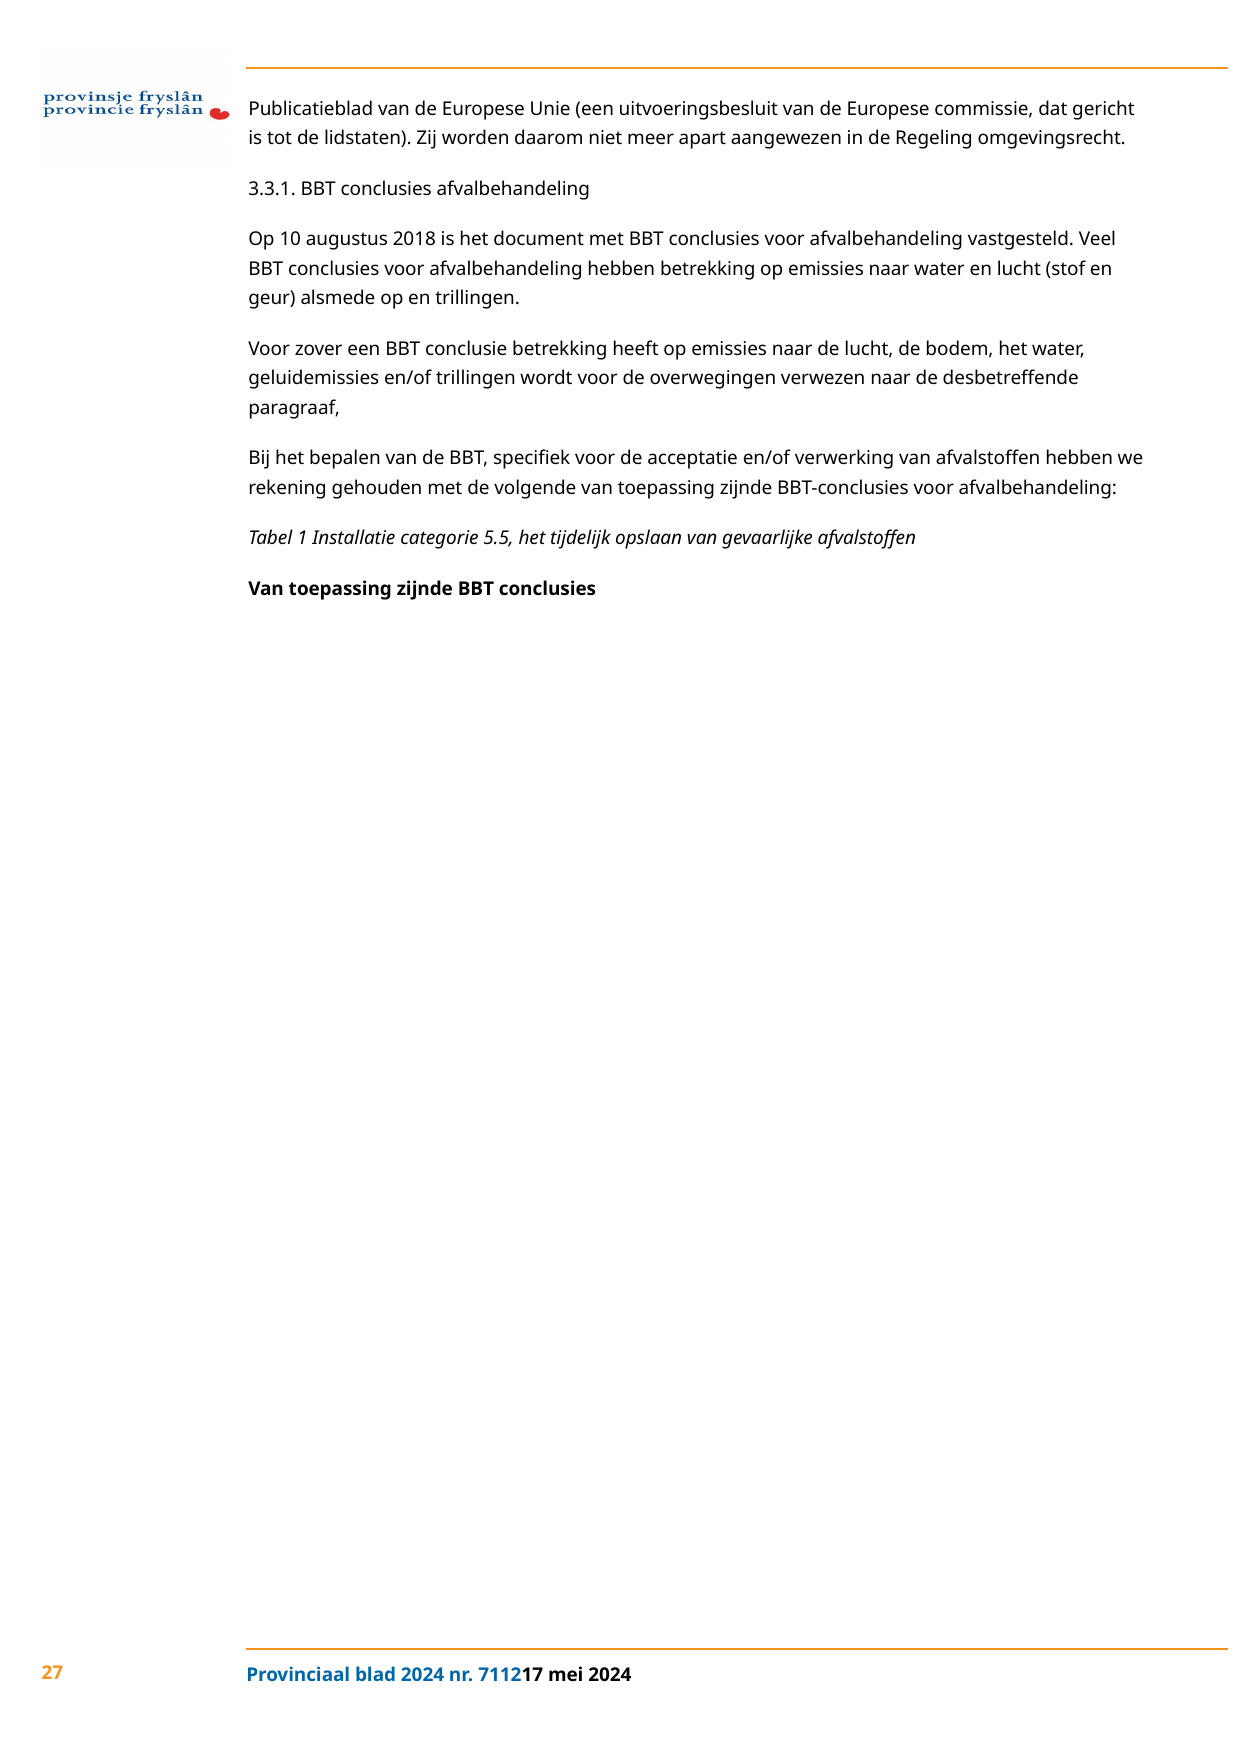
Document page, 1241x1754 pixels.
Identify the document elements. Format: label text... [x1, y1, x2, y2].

text Op 10 augustus 2018 is het document met BBT conclusies voor afvalbehandeling vastgesteld. Veel BBT conclusies voor afvalbehandeling hebben betrekking op emissies naar water en lucht (stof en geur) alsmede op en trillingen. [248, 225, 1152, 310]
text 3.3.1. BBT conclusies afvalbehandeling [248, 175, 1152, 201]
text Voor zover een BBT conclusie betrekking heeft op emissies naar de lucht, de bodem, het water, geluidemissies en/of trillingen wordt voor de overwegingen verwezen naar de desbetreffende paragraaf, [248, 335, 1152, 420]
picture [41, 47, 231, 172]
text Publicatieblad van de Europese Unie (een uitvoeringsbesluit van de Europese commissie, dat gericht is tot de lidstaten). Zij worden daarom niet meer apart aangewezen in de Regeling omgevingsrecht. [248, 95, 1152, 150]
text Bij het bepalen van de BBT, specifiek voor de acceptatie en/of verwerking van afvalstoffen hebben we rekening gehouden met de volgende van toepassing zijnde BBT-conclusies voor afvalbehandeling: [248, 444, 1152, 500]
text Tabel 1 Installatie categorie 5.5, het tijdelijk opslaan van gevaarlijke afvalstoffen [248, 524, 1152, 550]
table_header Van toepassing zijnde BBT conclusies [248, 575, 1152, 601]
